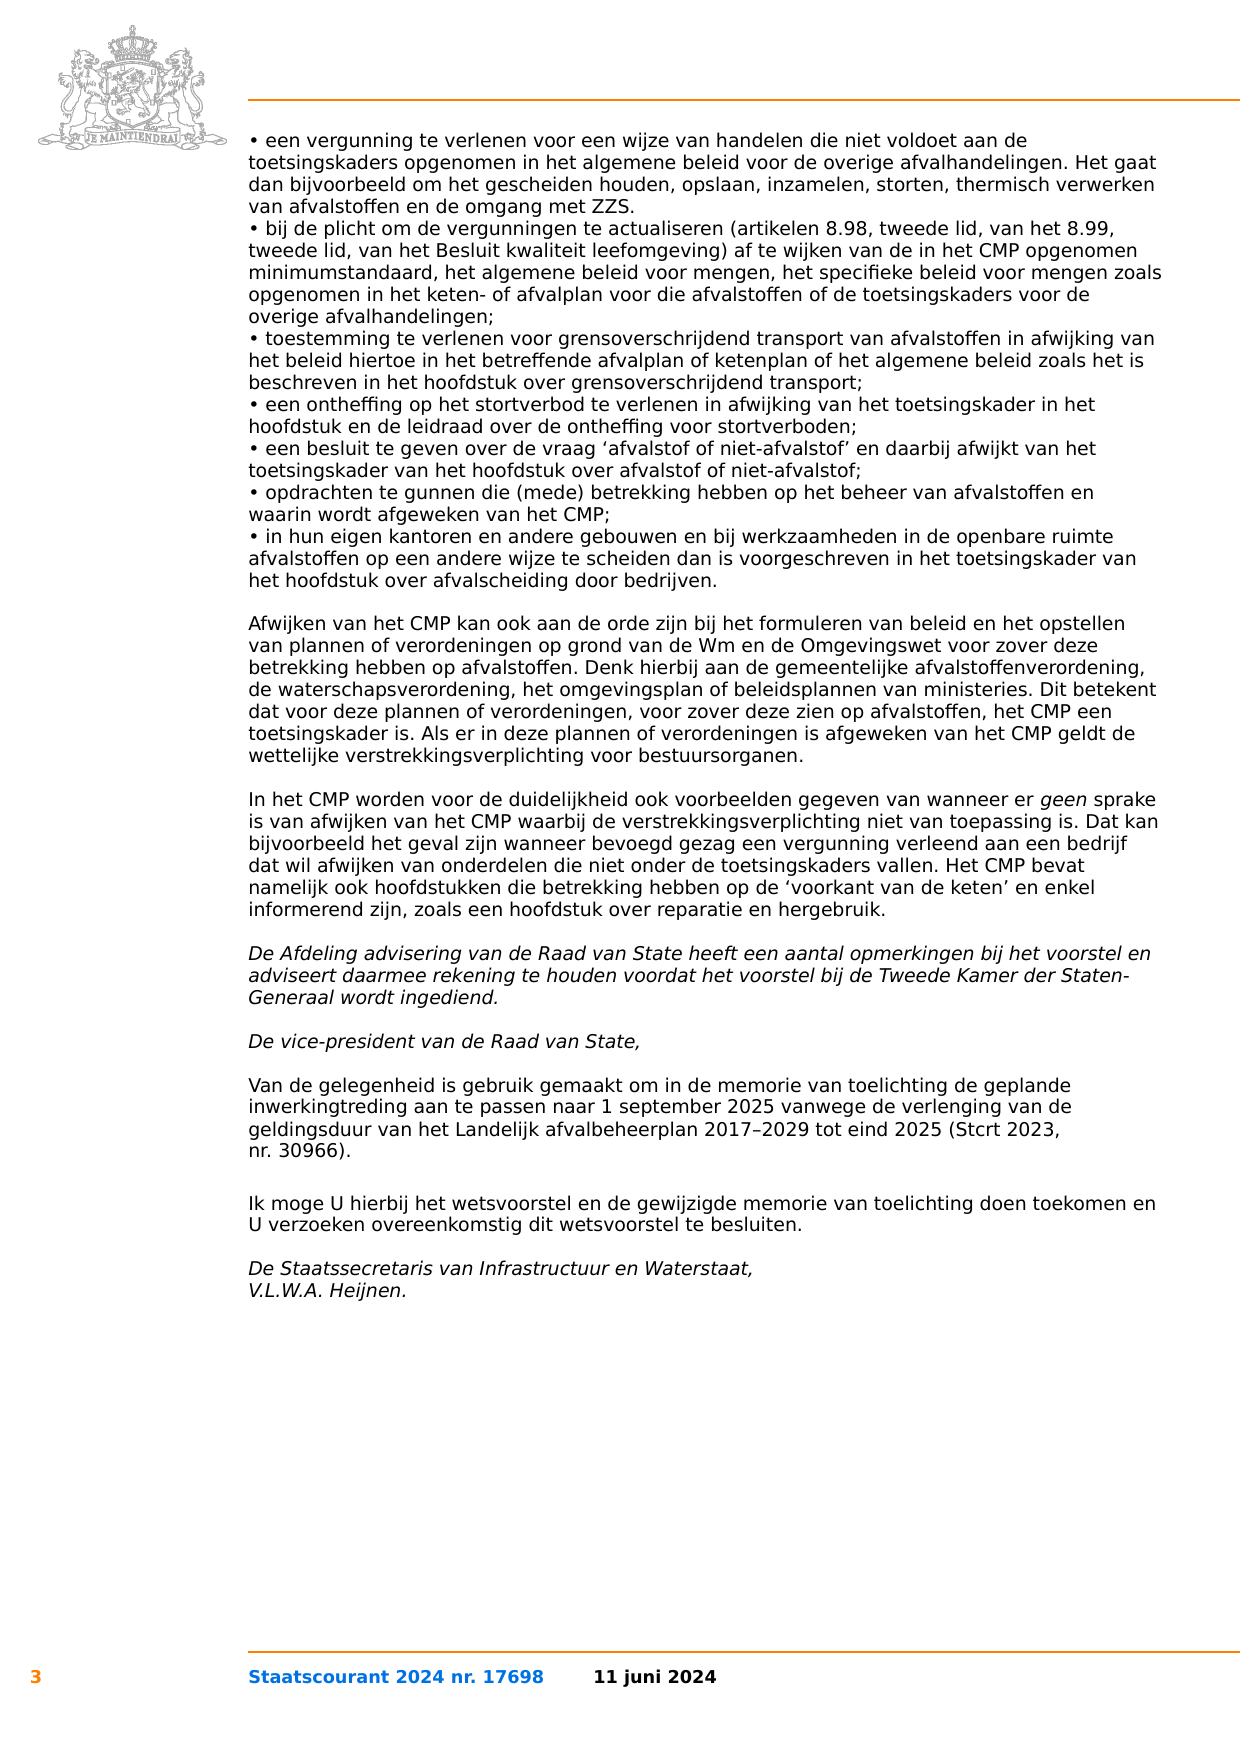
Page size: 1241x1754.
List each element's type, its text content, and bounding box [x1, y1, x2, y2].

text • in hun eigen kantoren en andere gebouwen en bij werkzaamheden in de openbare ruimte afvalstoffen op een andere wijze te scheiden dan is voorgeschreven in het toetsingskader van het hoofdstuk over afvalscheiding door bedrijven. [248, 526, 1163, 591]
text De Afdeling advisering van de Raad van State heeft een aantal opmerkingen bij het voorstel en adviseert daarmee rekening te houden voordat het voorstel bij de Tweede Kamer der Staten-Generaal wordt ingediend. [248, 943, 1163, 1009]
text In het CMP worden voor de duidelijkheid ook voorbeelden gegeven van wanneer er geen sprake is van afwijken van het CMP waarbij de verstrekkingsverplichting niet van toepassing is. Dat kan bijvoorbeeld het geval zijn wanneer bevoegd gezag een vergunning verleend aan een bedrijf dat wil afwijken van onderdelen die niet onder de toetsingskaders vallen. Het CMP bevat namelijk ook hoofdstukken die betrekking hebben op de ‘voorkant van de keten’ en enkel informerend zijn, zoals een hoofdstuk over reparatie en hergebruik. [248, 789, 1163, 921]
text • opdrachten te gunnen die (mede) betrekking hebben op het beheer van afvalstoffen en waarin wordt afgeweken van het CMP; [248, 482, 1163, 526]
text • een ontheffing op het stortverbod te verlenen in afwijking van het toetsingskader in het hoofdstuk en de leidraad over de ontheffing voor stortverboden; [248, 394, 1163, 438]
text Ik moge U hierbij het wetsvoorstel en de gewijzigde memorie van toelichting doen toekomen en U verzoeken overeenkomstig dit wetsvoorstel te besluiten. [248, 1192, 1163, 1236]
text • een vergunning te verlenen voor een wijze van handelen die niet voldoet aan de toetsingskaders opgenomen in het algemene beleid voor de overige afvalhandelingen. Het gaat dan bijvoorbeeld om het gescheiden houden, opslaan, inzamelen, storten, thermisch verwerken van afvalstoffen en de omgang met ZZS. [248, 130, 1163, 218]
text De Staatssecretaris van Infrastructuur en Waterstaat, V.L.W.A. Heijnen. [248, 1258, 1163, 1302]
picture [38, 25, 227, 150]
text De vice-president van de Raad van State, [248, 1031, 1163, 1053]
text • toestemming te verlenen voor grensoverschrijdend transport van afvalstoffen in afwijking van het beleid hiertoe in het betreffende afvalplan of ketenplan of het algemene beleid zoals het is beschreven in het hoofdstuk over grensoverschrijdend transport; [248, 328, 1163, 394]
text Afwijken van het CMP kan ook aan de orde zijn bij het formuleren van beleid en het opstellen van plannen of verordeningen op grond van de Wm en de Omgevingswet voor zover deze betrekking hebben op afvalstoffen. Denk hierbij aan de gemeentelijke afvalstoffenverordening, de waterschapsverordening, het omgevingsplan of beleidsplannen van ministeries. Dit betekent dat voor deze plannen of verordeningen, voor zover deze zien op afvalstoffen, het CMP een toetsingskader is. Als er in deze plannen of verordeningen is afgeweken van het CMP geldt de wettelijke verstrekkingsverplichting voor bestuursorganen. [248, 613, 1163, 767]
text Van de gelegenheid is gebruik gemaakt om in de memorie van toelichting de geplande inwerkingtreding aan te passen naar 1 september 2025 vanwege de verlenging van de geldingsduur van het Landelijk afvalbeheerplan 2017–2029 tot eind 2025 (Stcrt 2023, nr. 30966). [248, 1074, 1163, 1162]
text • een besluit te geven over de vraag ‘afvalstof of niet-afvalstof’ en daarbij afwijkt van het toetsingskader van het hoofdstuk over afvalstof of niet-afvalstof; [248, 438, 1163, 482]
text • bij de plicht om de vergunningen te actualiseren (artikelen 8.98, tweede lid, van het 8.99, tweede lid, van het Besluit kwaliteit leefomgeving) af te wijken van de in het CMP opgenomen minimumstandaard, het algemene beleid voor mengen, het specifieke beleid voor mengen zoals opgenomen in het keten- of afvalplan voor die afvalstoffen of de toetsingskaders voor de overige afvalhandelingen; [248, 218, 1163, 328]
